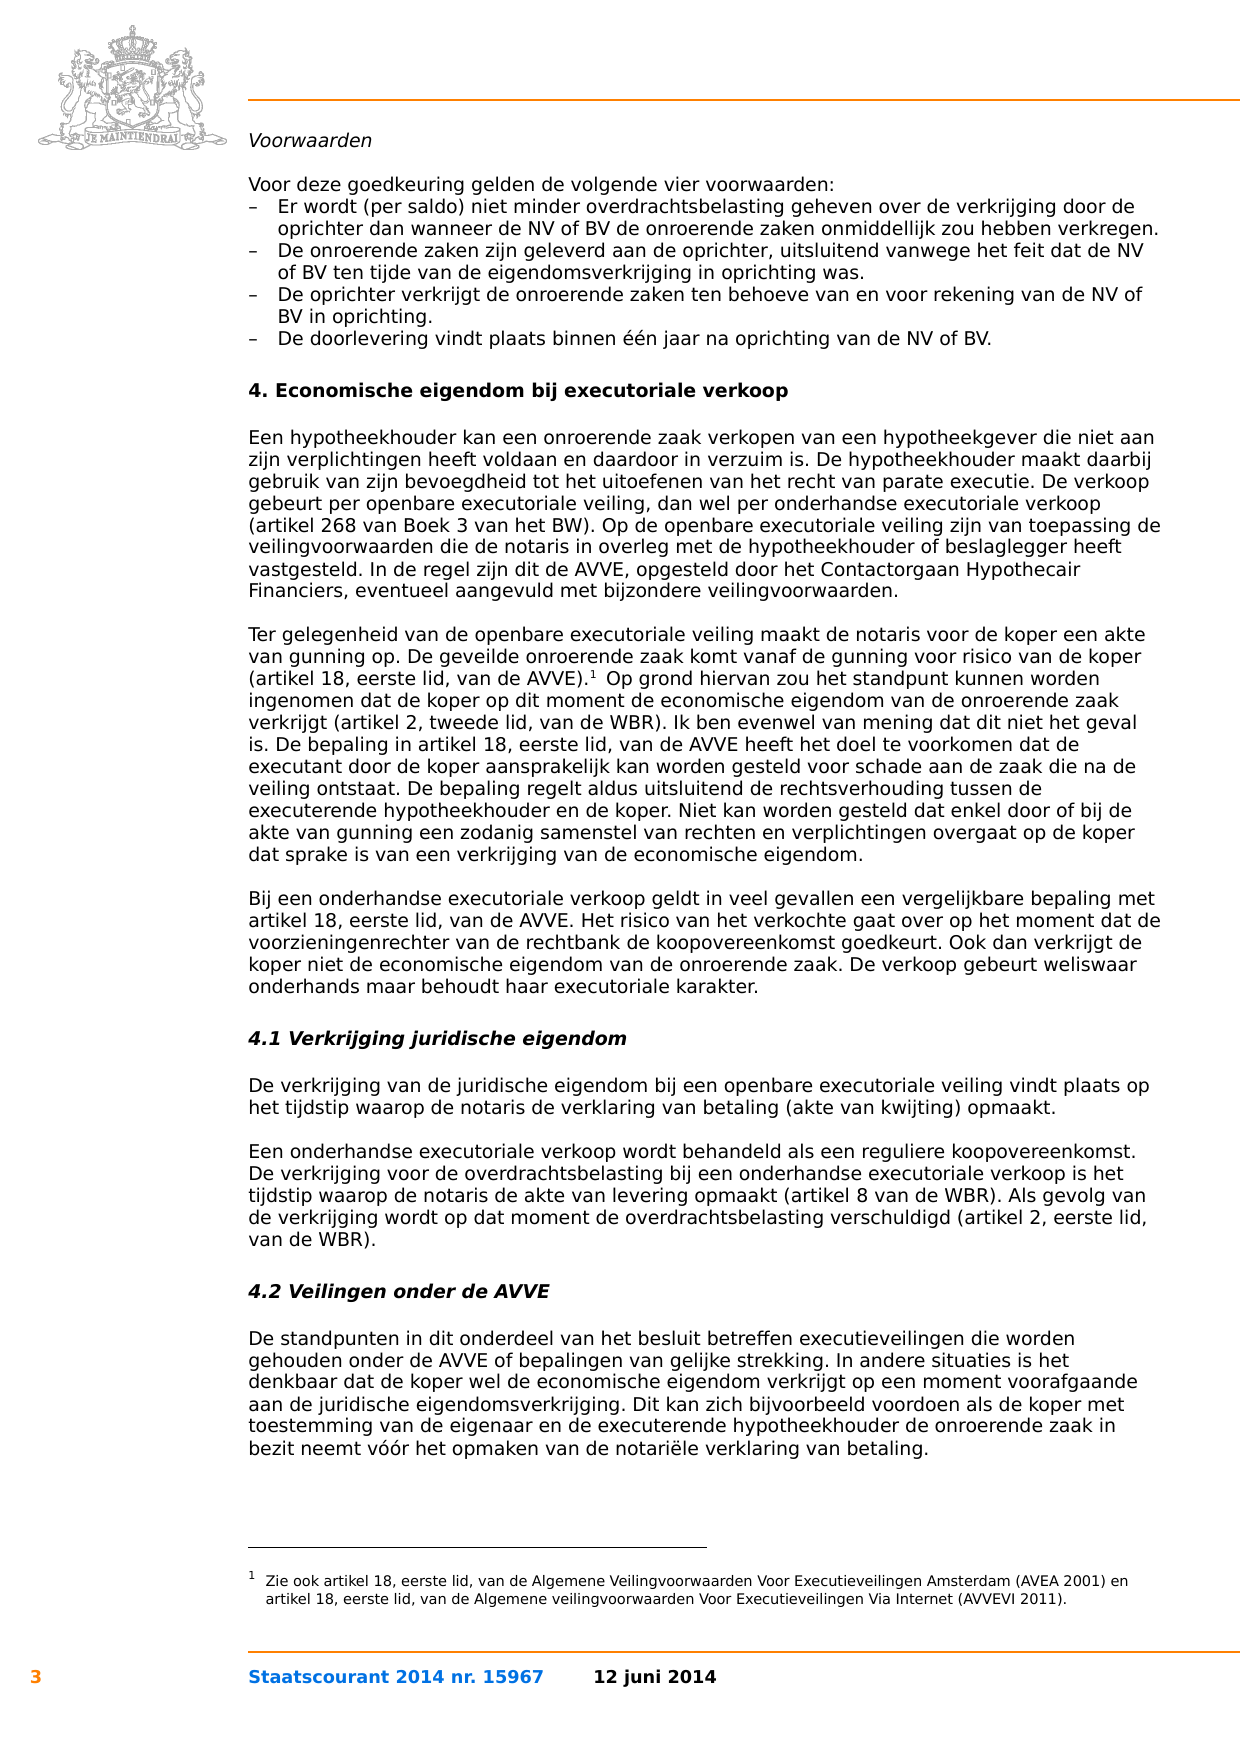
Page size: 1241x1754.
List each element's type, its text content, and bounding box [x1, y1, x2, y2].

text De verkrijging van de juridische eigendom bij een openbare executoriale veiling vindt plaats op het tijdstip waarop de notaris de verklaring van betaling (akte van kwijting) opmaakt. [248, 1075, 1163, 1119]
text Bij een onderhandse executoriale verkoop geldt in veel gevallen een vergelijkbare bepaling met artikel 18, eerste lid, van de AVVE. Het risico van het verkochte gaat over op het moment dat de voorzieningenrechter van de rechtbank de koopovereenkomst goedkeurt. Ook dan verkrijgt de koper niet de economische eigendom van de onroerende zaak. De verkoop gebeurt weliswaar onderhands maar behoudt haar executoriale karakter. [248, 888, 1163, 998]
text – De doorlevering vindt plaats binnen één jaar na oprichting van de NV of BV. [248, 328, 1163, 349]
subtitle 4. Economische eigendom bij executoriale verkoop [248, 379, 1163, 402]
subtitle 4.1 Verkrijging juridische eigendom [248, 1028, 1163, 1050]
picture [38, 25, 227, 150]
text De standpunten in dit onderdeel van het besluit betreffen executieveilingen die worden gehouden onder de AVVE of bepalingen van gelijke strekking. In andere situaties is het denkbaar dat de koper wel de economische eigendom verkrijgt op een moment voorafgaande aan de juridische eigendomsverkrijging. Dit kan zich bijvoorbeeld voordoen als de koper met toestemming van de eigenaar en de executerende hypotheekhouder de onroerende zaak in bezit neemt vóór het opmaken van de notariële verklaring van betaling. [248, 1327, 1163, 1459]
text – De onroerende zaken zijn geleverd aan de oprichter, uitsluitend vanwege het feit dat de NV of BV ten tijde van de eigendomsverkrijging in oprichting was. [248, 240, 1163, 284]
text – Er wordt (per saldo) niet minder overdrachtsbelasting geheven over de verkrijging door de oprichter dan wanneer de NV of BV de onroerende zaken onmiddellijk zou hebben verkregen. [248, 196, 1163, 240]
text Een onderhandse executoriale verkoop wordt behandeld als een reguliere koopovereenkomst. De verkrijging voor de overdrachtsbelasting bij een onderhandse executoriale verkoop is het tijdstip waarop de notaris de akte van levering opmaakt (artikel 8 van de WBR). Als gevolg van de verkrijging wordt op dat moment de overdrachtsbelasting verschuldigd (artikel 2, eerste lid, van de WBR). [248, 1141, 1163, 1251]
text Voor deze goedkeuring gelden de volgende vier voorwaarden: [248, 174, 1163, 196]
text Zie ook artikel 18, eerste lid, van de Algemene Veilingvoorwaarden Voor Executieveilingen Amsterdam (AVEA 2001) en artikel 18, eerste lid, van de Algemene veilingvoorwaarden Voor Executieveilingen Via Internet (AVVEVI 2011). [248, 1569, 1163, 1608]
subtitle 4.2 Veilingen onder de AVVE [248, 1281, 1163, 1302]
text – De oprichter verkrijgt de onroerende zaken ten behoeve van en voor rekening van de NV of BV in oprichting. [248, 284, 1163, 328]
subtitle Voorwaarden [248, 130, 1163, 152]
text Een hypotheekhouder kan een onroerende zaak verkopen van een hypotheekgever die niet aan zijn verplichtingen heeft voldaan en daardoor in verzuim is. De hypotheekhouder maakt daarbij gebruik van zijn bevoegdheid tot het uitoefenen van het recht van parate executie. De verkoop gebeurt per openbare executoriale veiling, dan wel per onderhandse executoriale verkoop (artikel 268 van Boek 3 van het BW). Op de openbare executoriale veiling zijn van toepassing de veilingvoorwaarden die de notaris in overleg met de hypotheekhouder of beslaglegger heeft vastgesteld. In de regel zijn dit de AVVE, opgesteld door het Contactorgaan Hypothecair Financiers, eventueel aangevuld met bijzondere veilingvoorwaarden. [248, 427, 1163, 602]
text Ter gelegenheid van de openbare executoriale veiling maakt de notaris voor de koper een akte van gunning op. De geveilde onroerende zaak komt vanaf de gunning voor risico van de koper (artikel 18, eerste lid, van de AVVE). Op grond hiervan zou het standpunt kunnen worden ingenomen dat de koper op dit moment de economische eigendom van de onroerende zaak verkrijgt (artikel 2, tweede lid, van de WBR). Ik ben evenwel van mening dat dit niet het geval is. De bepaling in artikel 18, eerste lid, van de AVVE heeft het doel te voorkomen dat de executant door de koper aansprakelijk kan worden gesteld voor schade aan de zaak die na de veiling ontstaat. De bepaling regelt aldus uitsluitend de rechtsverhouding tussen de executerende hypotheekhouder en de koper. Niet kan worden gesteld dat enkel door of bij de akte van gunning een zodanig samenstel van rechten en verplichtingen overgaat op de koper dat sprake is van een verkrijging van de economische eigendom. [248, 624, 1163, 866]
